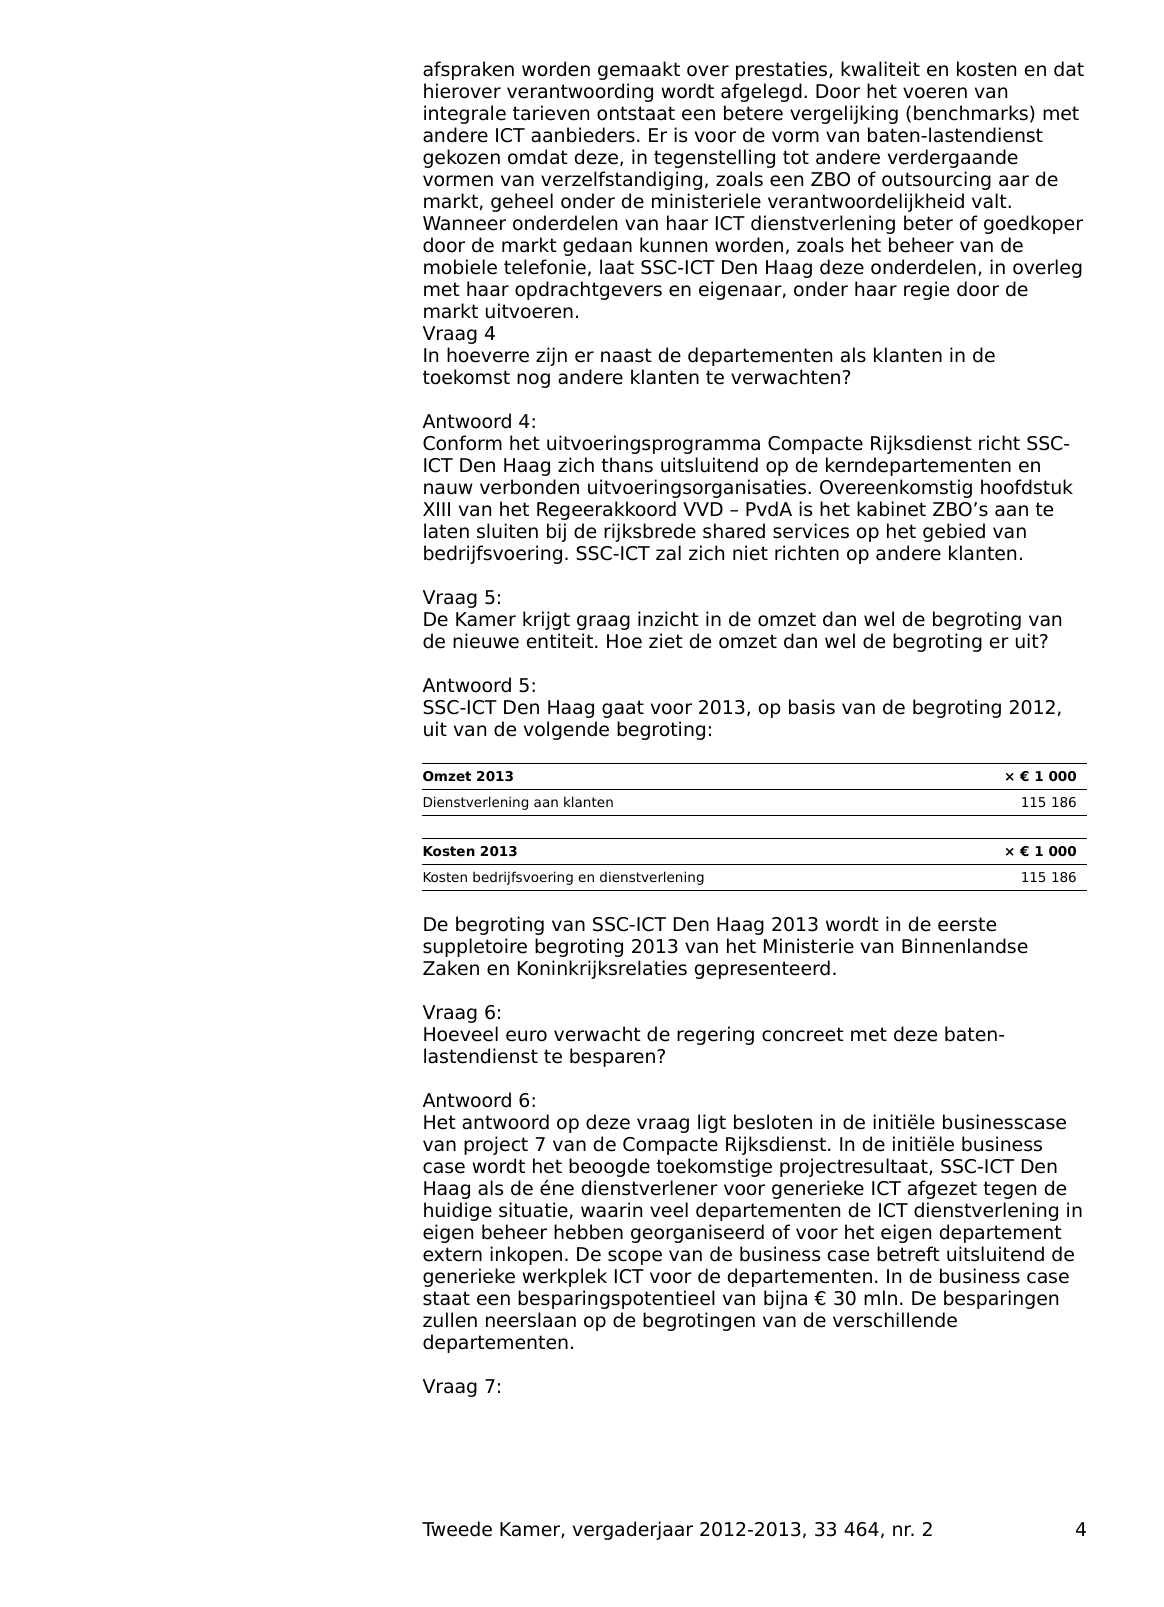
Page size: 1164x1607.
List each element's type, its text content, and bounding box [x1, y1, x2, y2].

table_cell 115 186 [846, 790, 1087, 815]
table_header Kosten 2013 [422, 839, 848, 864]
text afspraken worden gemaakt over prestaties, kwaliteit en kosten en dat hierover verantwoording wordt afgelegd. Door het voeren van integrale tarieven ontstaat een betere vergelijking (benchmarks) met andere ICT aanbieders. Er is voor de vorm van baten-lastendienst gekozen omdat deze, in tegenstelling tot andere verdergaande vormen van verzelfstandiging, zoals een ZBO of outsourcing aar de markt, geheel onder de ministeriele verantwoordelijkheid valt. Wanneer onderdelen van haar ICT dienstverlening beter of goedkoper door de markt gedaan kunnen worden, zoals het beheer van de mobiele telefonie, laat SSC-ICT Den Haag deze onderdelen, in overleg met haar opdrachtgevers en eigenaar, onder haar regie door de markt uitvoeren. [422, 59, 1087, 323]
text Antwoord 4: [422, 411, 1087, 433]
table_header × € 1 000 [846, 764, 1087, 789]
text Vraag 5: [422, 587, 1087, 609]
text De begroting van SSC-ICT Den Haag 2013 wordt in de eerste suppletoire begroting 2013 van het Ministerie van Binnenlandse Zaken en Koninkrijksrelaties gepresenteerd. [422, 914, 1087, 979]
text Het antwoord op deze vraag ligt besloten in de initiële businesscase van project 7 van de Compacte Rijksdienst. In de initiële business case wordt het beoogde toekomstige projectresultaat, SSC-ICT Den Haag als de éne dienstverlener voor generieke ICT afgezet tegen de huidige situatie, waarin veel departementen de ICT dienstverlening in eigen beheer hebben georganiseerd of voor het eigen departement extern inkopen. De scope van de business case betreft uitsluitend de generieke werkplek ICT voor de departementen. In de business case staat een besparingspotentieel van bijna € 30 mln. De besparingen zullen neerslaan op de begrotingen van de verschillende departementen. [422, 1112, 1087, 1354]
text Vraag 6: [422, 1002, 1087, 1024]
text Vraag 7: [422, 1376, 1087, 1398]
text Antwoord 6: [422, 1090, 1087, 1112]
text In hoeverre zijn er naast de departementen als klanten in de toekomst nog andere klanten te verwachten? [422, 345, 1087, 389]
text Hoeveel euro verwacht de regering concreet met deze baten-lastendienst te besparen? [422, 1024, 1087, 1068]
table_header × € 1 000 [848, 839, 1087, 864]
text Conform het uitvoeringsprogramma Compacte Rijksdienst richt SSC-ICT Den Haag zich thans uitsluitend op de kerndepartementen en nauw verbonden uitvoeringsorganisaties. Overeenkomstig hoofdstuk XIII van het Regeerakkoord VVD – PvdA is het kabinet ZBO’s aan te laten sluiten bij de rijksbrede shared services op het gebied van bedrijfsvoering. SSC-ICT zal zich niet richten op andere klanten. [422, 433, 1087, 565]
text Vraag 4 [422, 323, 1087, 345]
text SSC-ICT Den Haag gaat voor 2013, op basis van de begroting 2012, uit van de volgende begroting: [422, 697, 1087, 741]
table_cell 115 186 [848, 865, 1087, 890]
table_cell Kosten bedrijfsvoering en dienstverlening [422, 865, 848, 890]
table_cell Dienstverlening aan klanten [422, 790, 846, 815]
text Antwoord 5: [422, 675, 1087, 697]
text De Kamer krijgt graag inzicht in de omzet dan wel de begroting van de nieuwe entiteit. Hoe ziet de omzet dan wel de begroting er uit? [422, 609, 1087, 653]
table_header Omzet 2013 [422, 764, 846, 789]
